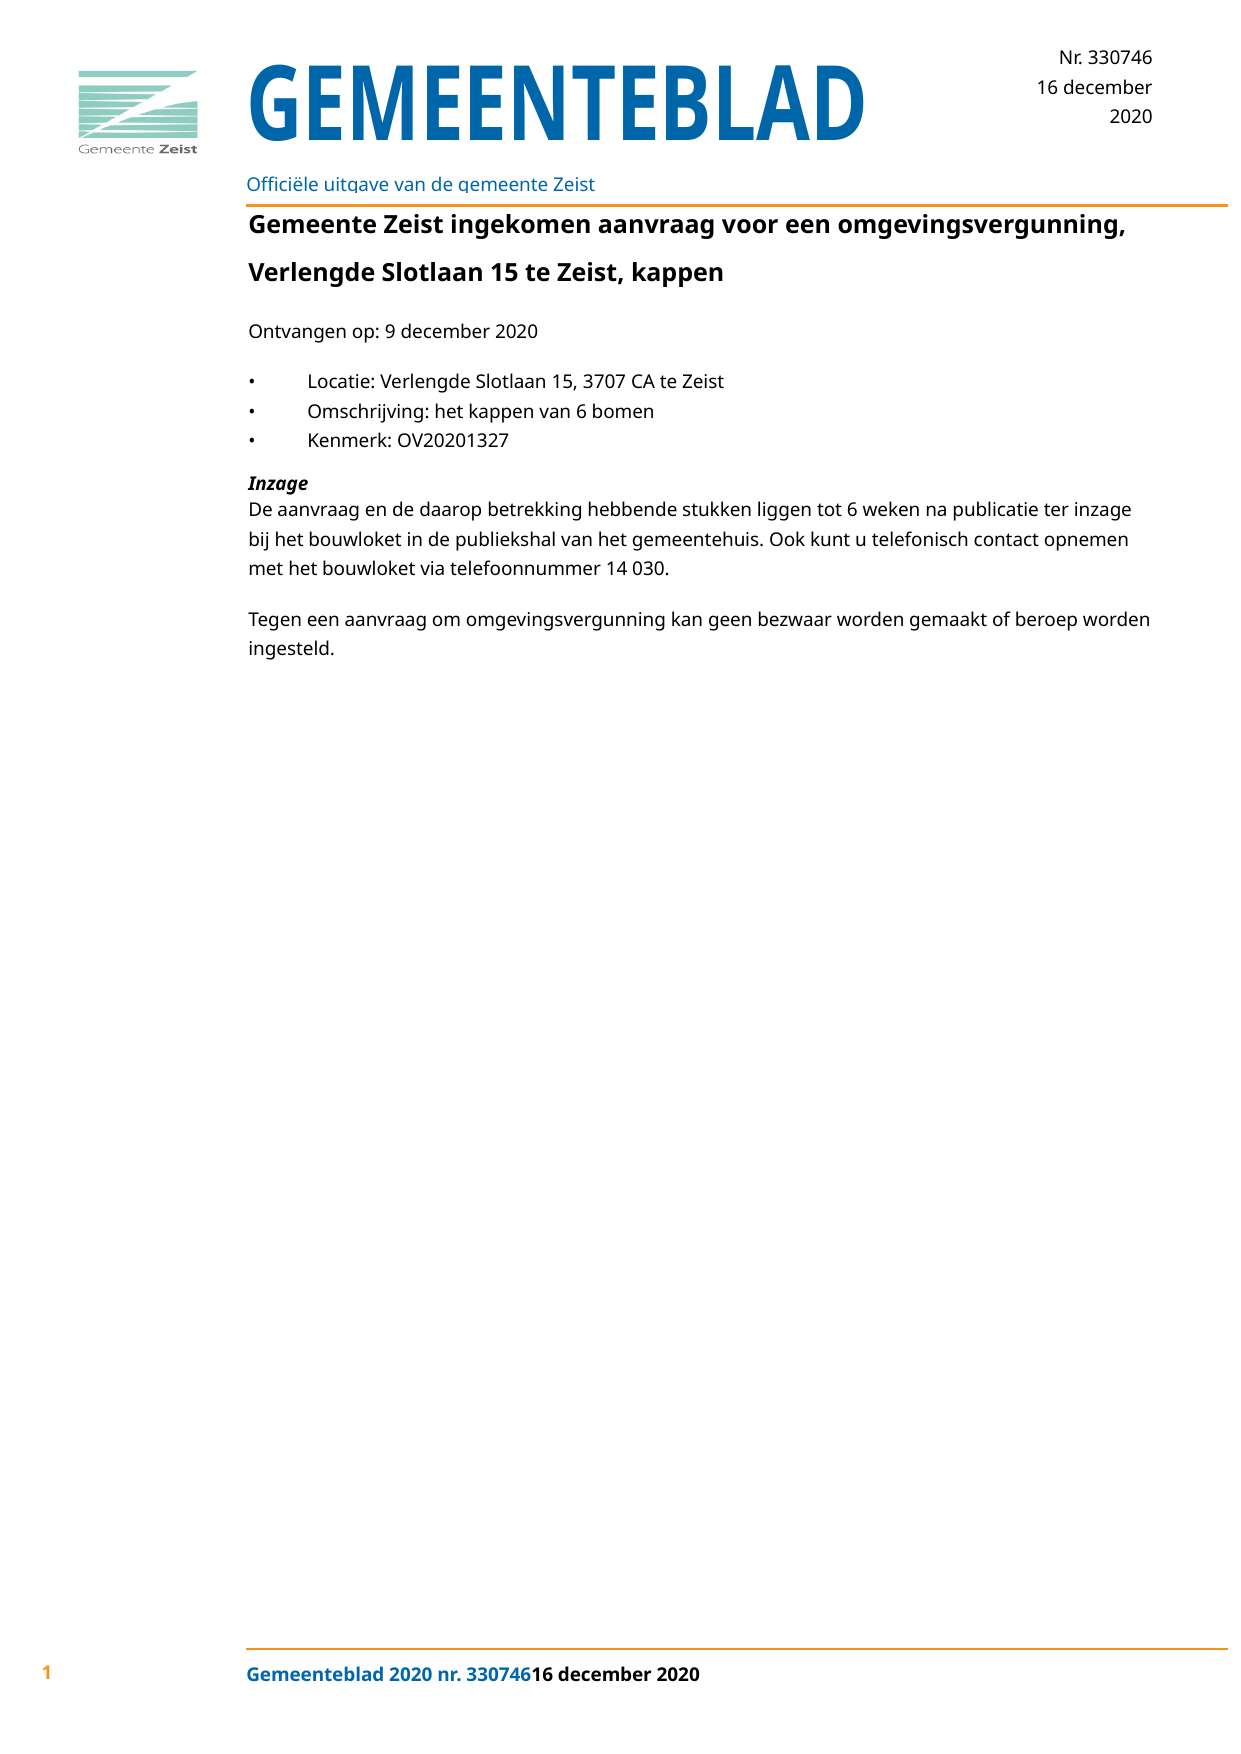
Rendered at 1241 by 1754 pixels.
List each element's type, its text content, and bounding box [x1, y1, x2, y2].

text Tegen een aanvraag om omgevingsvergunning kan geen bezwaar worden gemaakt of beroep worden ingesteld. [248, 606, 1152, 661]
text De aanvraag en de daarop betrekking hebbende stukken liggen tot 6 weken na publicatie ter inzage bij het bouwloket in de publiekshal van het gemeentehuis. Ook kunt u telefonisch contact opnemen met het bouwloket via telefoonnummer 14 030. [248, 496, 1152, 581]
list Omschrijving: het kappen van 6 bomen [248, 398, 1152, 424]
list Locatie: Verlengde Slotlaan 15, 3707 CA te Zeist [248, 368, 1152, 394]
text Ontvangen op: 9 december 2020 [248, 318, 1152, 344]
text Inzage [248, 471, 1152, 496]
list Kenmerk: OV20201327 [248, 427, 1152, 453]
text Gemeente Zeist ingekomen aanvraag voor een omgevingsvergunning, Verlengde Slotlaan 15 te Zeist, kappen [248, 207, 1152, 288]
picture [41, 47, 231, 172]
